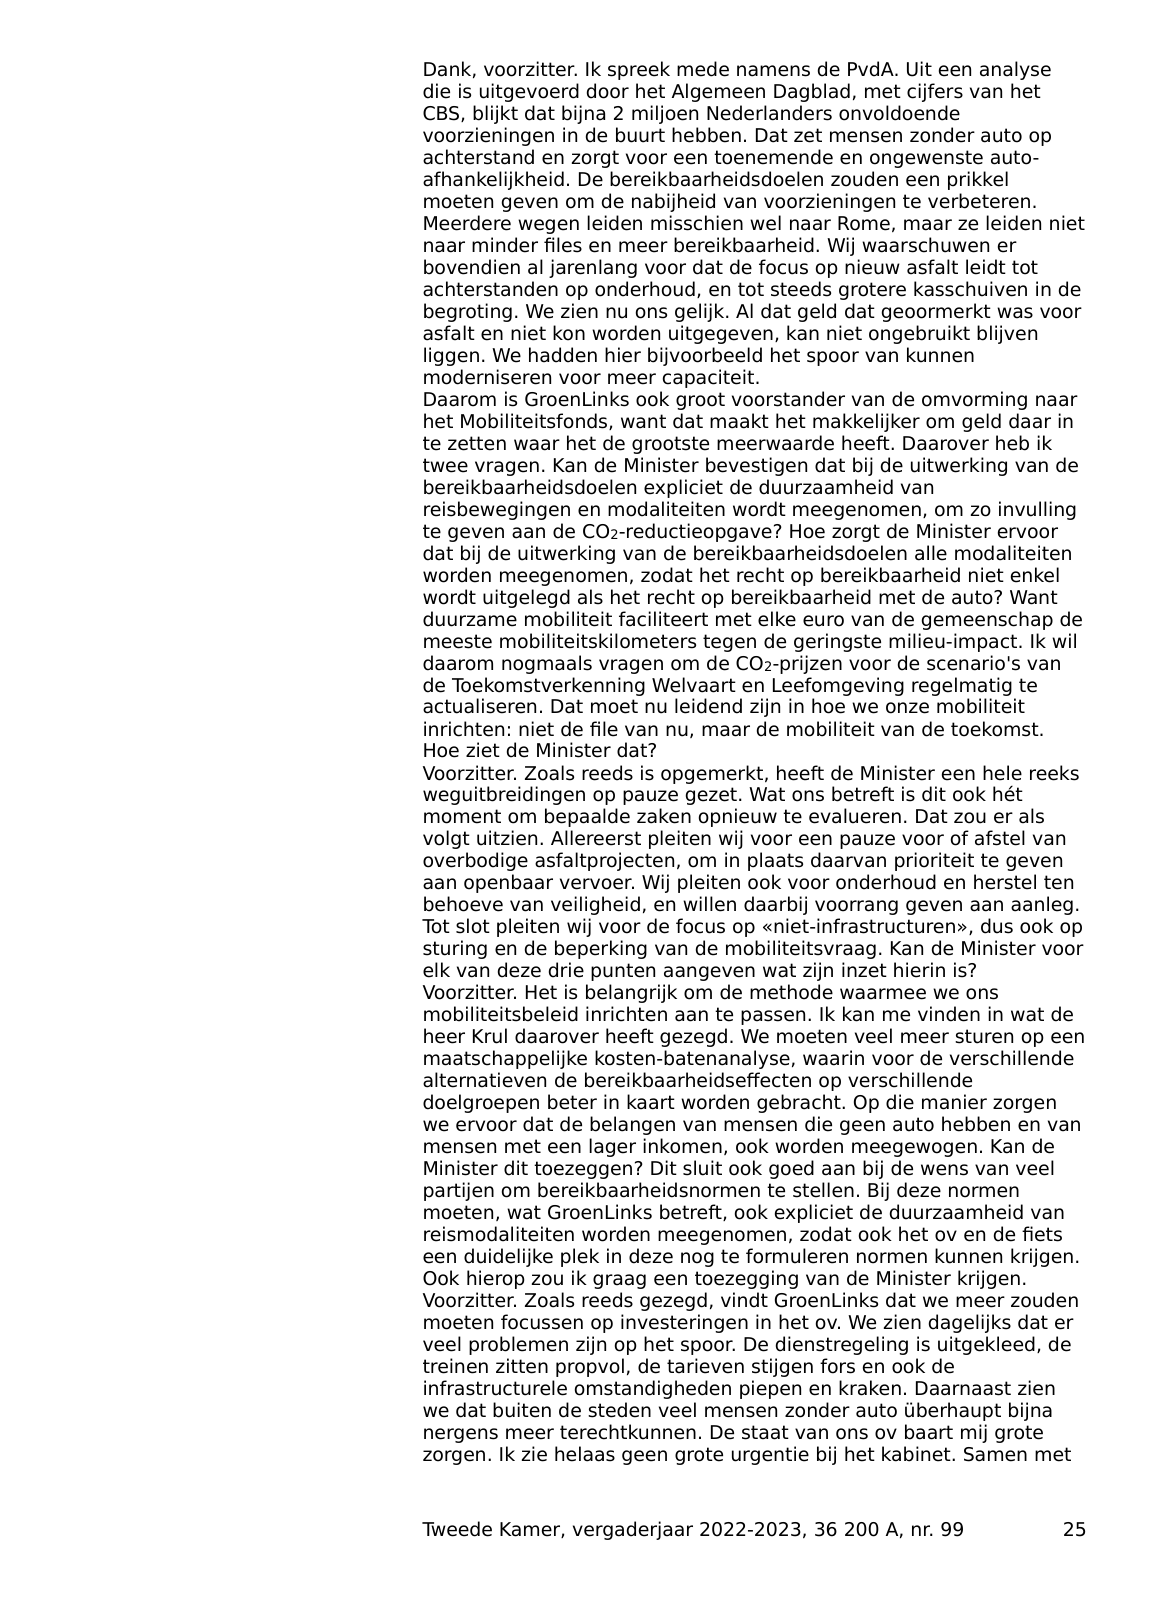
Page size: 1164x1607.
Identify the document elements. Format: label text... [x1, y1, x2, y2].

text Voorzitter. Het is belangrijk om de methode waarmee we ons mobiliteitsbeleid inrichten aan te passen. Ik kan me vinden in wat de heer Krul daarover heeft gezegd. We moeten veel meer sturen op een maatschappelijke kosten-batenanalyse, waarin voor de verschillende alternatieven de bereikbaarheidseffecten op verschillende doelgroepen beter in kaart worden gebracht. Op die manier zorgen we ervoor dat de belangen van mensen die geen auto hebben en van mensen met een lager inkomen, ook worden meegewogen. Kan de Minister dit toezeggen? Dit sluit ook goed aan bij de wens van veel partijen om bereikbaarheidsnormen te stellen. Bij deze normen moeten, wat GroenLinks betreft, ook expliciet de duurzaamheid van reismodaliteiten worden meegenomen, zodat ook het ov en de fiets een duidelijke plek in deze nog te formuleren normen kunnen krijgen. Ook hierop zou ik graag een toezegging van de Minister krijgen. [422, 982, 1087, 1290]
text Daarom is GroenLinks ook groot voorstander van de omvorming naar het Mobiliteitsfonds, want dat maakt het makkelijker om geld daar in te zetten waar het de grootste meerwaarde heeft. Daarover heb ik twee vragen. Kan de Minister bevestigen dat bij de uitwerking van de bereikbaarheidsdoelen expliciet de duurzaamheid van reisbewegingen en modaliteiten wordt meegenomen, om zo invulling te geven aan de CO2-reductieopgave? Hoe zorgt de Minister ervoor dat bij de uitwerking van de bereikbaarheidsdoelen alle modaliteiten worden meegenomen, zodat het recht op bereikbaarheid niet enkel wordt uitgelegd als het recht op bereikbaarheid met de auto? Want duurzame mobiliteit faciliteert met elke euro van de gemeenschap de meeste mobiliteitskilometers tegen de geringste milieu-impact. Ik wil daarom nogmaals vragen om de CO2-prijzen voor de scenario's van de Toekomstverkenning Welvaart en Leefomgeving regelmatig te actualiseren. Dat moet nu leidend zijn in hoe we onze mobiliteit inrichten: niet de file van nu, maar de mobiliteit van de toekomst. Hoe ziet de Minister dat? [422, 389, 1087, 762]
text Dank, voorzitter. Ik spreek mede namens de PvdA. Uit een analyse die is uitgevoerd door het Algemeen Dagblad, met cijfers van het CBS, blijkt dat bijna 2 miljoen Nederlanders onvoldoende voorzieningen in de buurt hebben. Dat zet mensen zonder auto op achterstand en zorgt voor een toenemende en ongewenste auto-afhankelijkheid. De bereikbaarheidsdoelen zouden een prikkel moeten geven om de nabijheid van voorzieningen te verbeteren. Meerdere wegen leiden misschien wel naar Rome, maar ze leiden niet naar minder files en meer bereikbaarheid. Wij waarschuwen er bovendien al jarenlang voor dat de focus op nieuw asfalt leidt tot achterstanden op onderhoud, en tot steeds grotere kasschuiven in de begroting. We zien nu ons gelijk. Al dat geld dat geoormerkt was voor asfalt en niet kon worden uitgegeven, kan niet ongebruikt blijven liggen. We hadden hier bijvoorbeeld het spoor van kunnen moderniseren voor meer capaciteit. [422, 59, 1087, 389]
text Voorzitter. Zoals reeds is opgemerkt, heeft de Minister een hele reeks weguitbreidingen op pauze gezet. Wat ons betreft is dit ook hét moment om bepaalde zaken opnieuw te evalueren. Dat zou er als volgt uitzien. Allereerst pleiten wij voor een pauze voor of afstel van overbodige asfaltprojecten, om in plaats daarvan prioriteit te geven aan openbaar vervoer. Wij pleiten ook voor onderhoud en herstel ten behoeve van veiligheid, en willen daarbij voorrang geven aan aanleg. Tot slot pleiten wij voor de focus op «niet-infrastructuren», dus ook op sturing en de beperking van de mobiliteitsvraag. Kan de Minister voor elk van deze drie punten aangeven wat zijn inzet hierin is? [422, 762, 1087, 982]
text Voorzitter. Zoals reeds gezegd, vindt GroenLinks dat we meer zouden moeten focussen op investeringen in het ov. We zien dagelijks dat er veel problemen zijn op het spoor. De dienstregeling is uitgekleed, de treinen zitten propvol, de tarieven stijgen fors en ook de infrastructurele omstandigheden piepen en kraken. Daarnaast zien we dat buiten de steden veel mensen zonder auto überhaupt bijna nergens meer terechtkunnen. De staat van ons ov baart mij grote zorgen. Ik zie helaas geen grote urgentie bij het kabinet. Samen met [422, 1290, 1087, 1466]
